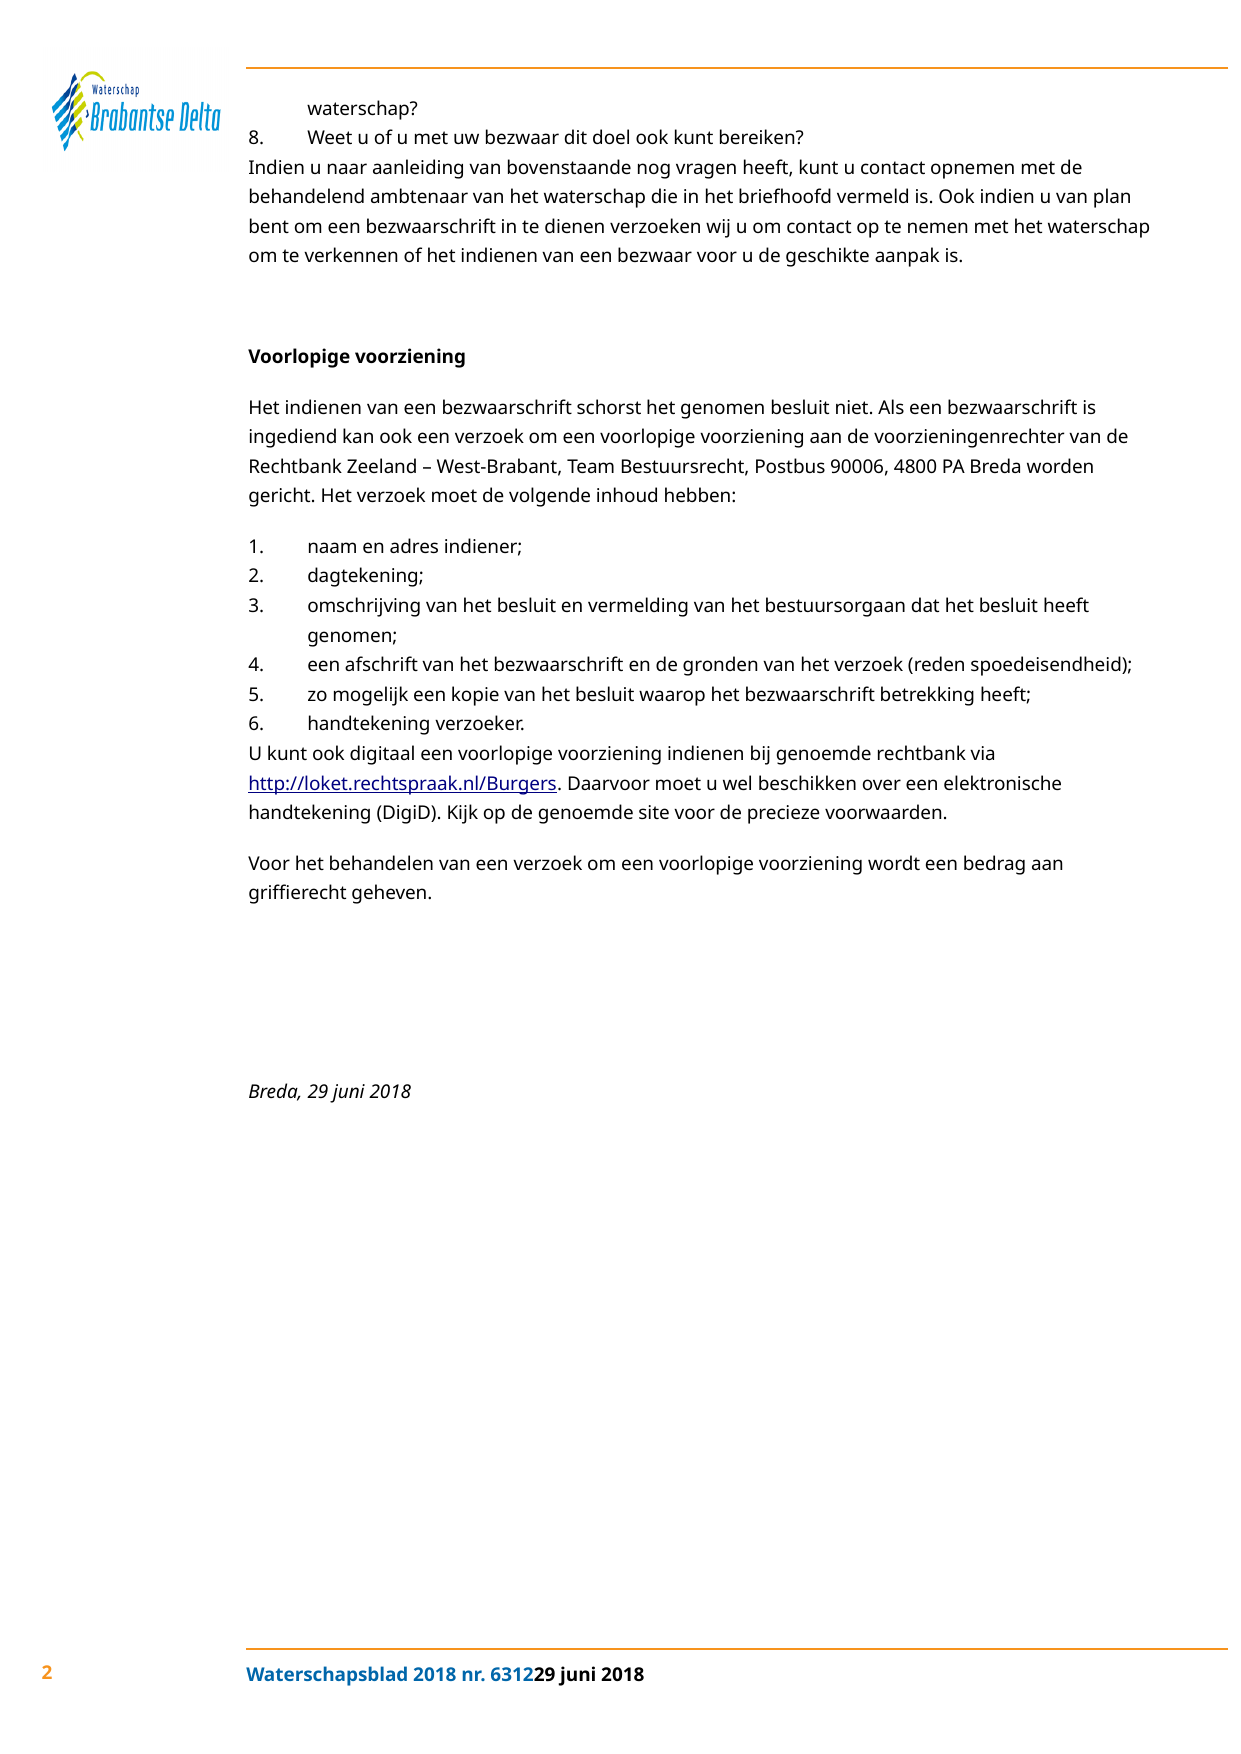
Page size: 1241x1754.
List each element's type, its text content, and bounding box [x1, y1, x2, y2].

list zo mogelijk een kopie van het besluit waarop het bezwaarschrift betrekking heeft; [248, 681, 1152, 707]
list omschrijving van het besluit en vermelding van het bestuursorgaan dat het besluit heeft genomen; [248, 592, 1152, 648]
list waterschap? [248, 95, 1152, 121]
list Weet u of u met uw bezwaar dit doel ook kunt bereiken? [248, 124, 1152, 150]
text Voor het behandelen van een verzoek om een voorlopige voorziening wordt een bedrag aan griffierecht geheven. [248, 850, 1152, 905]
list dagtekening; [248, 563, 1152, 588]
text Het indienen van een bezwaarschrift schorst het genomen besluit niet. Als een bezwaarschrift is ingediend kan ook een verzoek om een voorlopige voorziening aan de voorzieningenrechter van de Rechtbank Zeeland – West-Brabant, Team Bestuursrecht, Postbus 90006, 4800 PA Breda worden gericht. Het verzoek moet de volgende inhoud hebben: [248, 394, 1152, 508]
text Breda, 29 juni 2018 [248, 1078, 1152, 1104]
text Indien u naar aanleiding van bovenstaande nog vragen heeft, kunt u contact opnemen met de behandelend ambtenaar van het waterschap die in het briefhoofd vermeld is. Ook indien u van plan bent om een bezwaarschrift in te dienen verzoeken wij u om contact op te nemen met het waterschap om te verkennen of het indienen van een bezwaar voor u de geschikte aanpak is. [248, 154, 1152, 268]
list een afschrift van het bezwaarschrift en de gronden van het verzoek (reden spoedeisendheid); [248, 651, 1152, 677]
list naam en adres indiener; [248, 533, 1152, 559]
text Voorlopige voorziening [248, 343, 1152, 369]
list handtekening verzoeker. [248, 711, 1152, 736]
text U kunt ook digitaal een voorlopige voorziening indienen bij genoemde rechtbank via http://loket.rechtspraak.nl/Burgers. Daarvoor moet u wel beschikken over een elektronische handtekening (DigiD). Kijk op de genoemde site voor de precieze voorwaarden. [248, 740, 1152, 825]
picture [41, 47, 231, 172]
